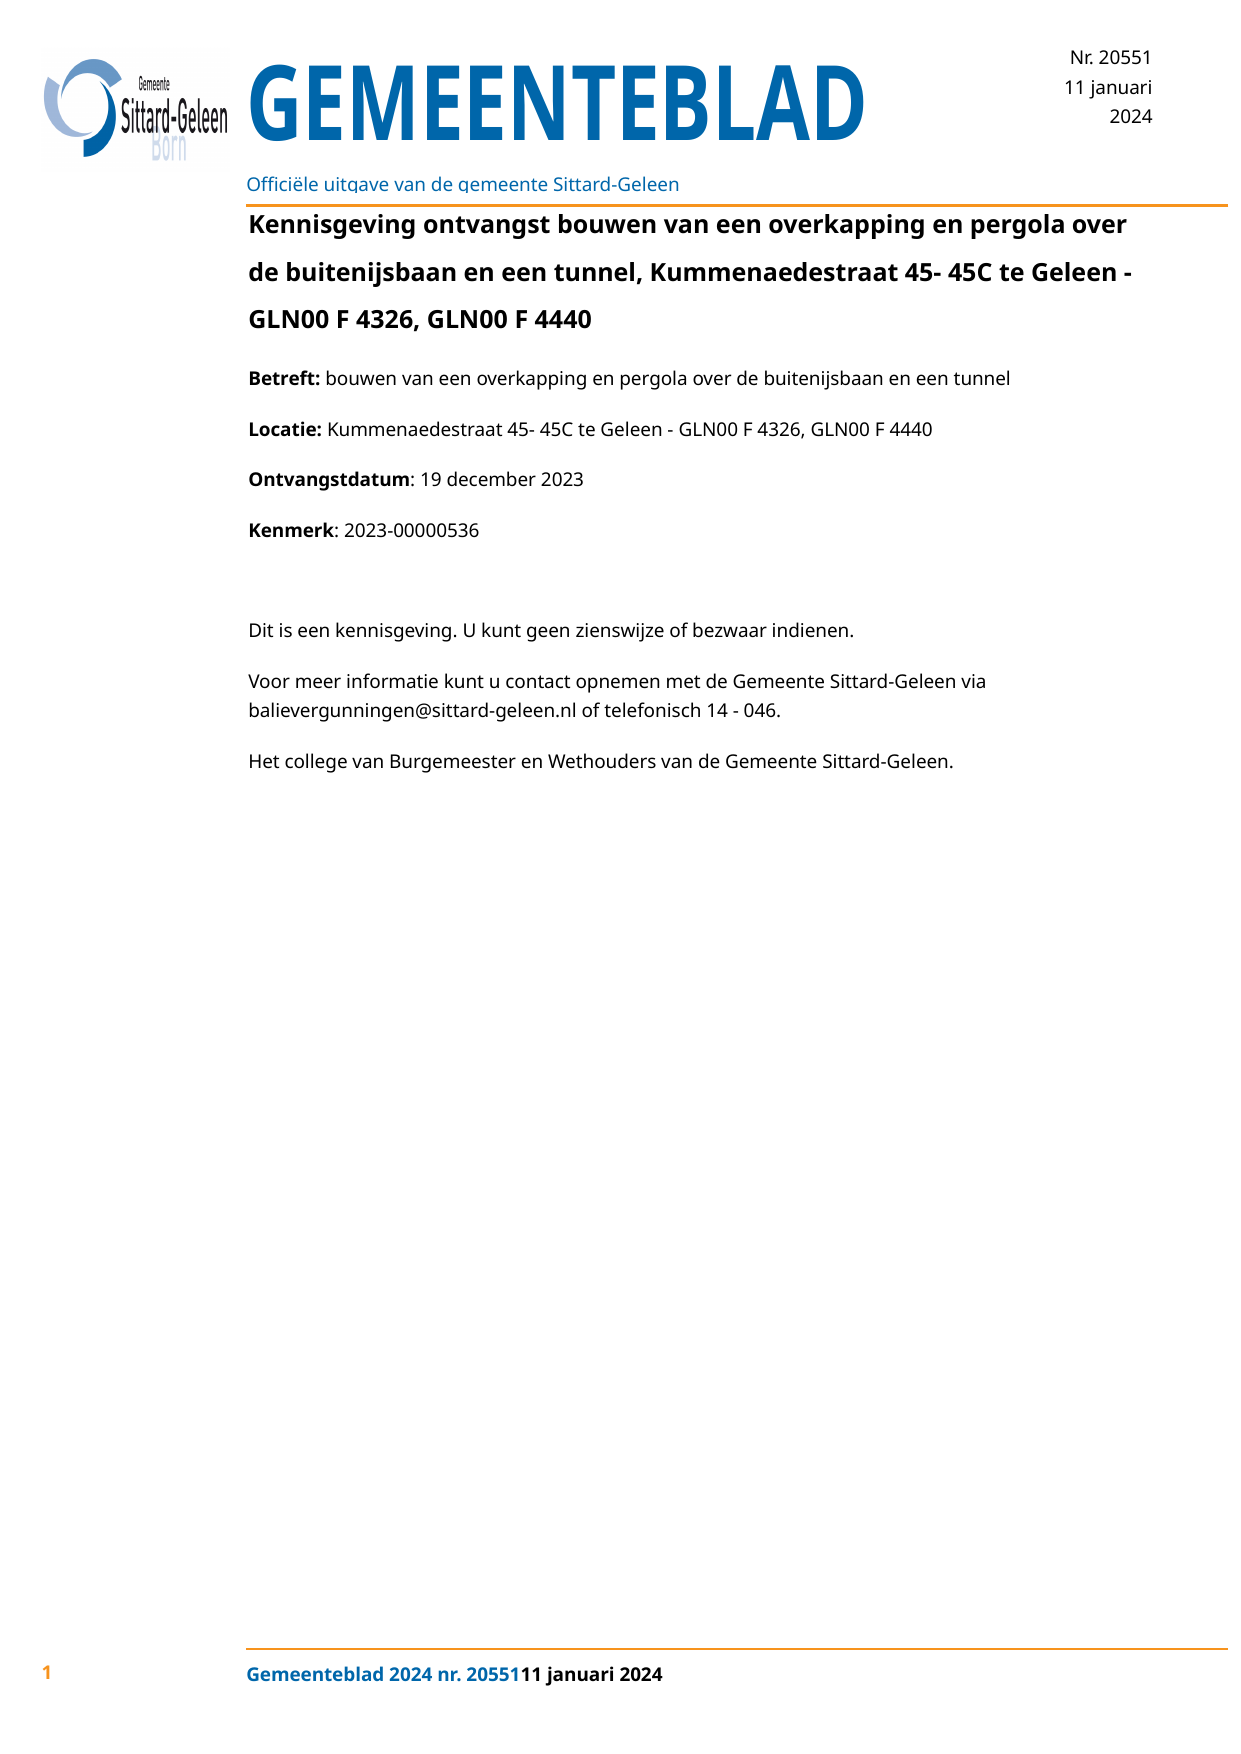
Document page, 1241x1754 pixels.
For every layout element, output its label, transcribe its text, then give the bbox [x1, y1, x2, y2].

text Dit is een kennisgeving. U kunt geen zienswijze of bezwaar indienen. [248, 618, 1152, 643]
text Het college van Burgemeester en Wethouders van de Gemeente Sittard-Geleen. [248, 748, 1152, 774]
text Betreft: bouwen van een overkapping en pergola over de buitenijsbaan en een tunnel [248, 366, 1152, 391]
text Voor meer informatie kunt u contact opnemen met de Gemeente Sittard-Geleen via balievergunningen@sittard-geleen.nl of telefonisch 14 - 046. [248, 668, 1152, 723]
text Kennisgeving ontvangst bouwen van een overkapping en pergola over de buitenijsbaan en een tunnel, Kummenaedestraat 45- 45C te Geleen - GLN00 F 4326, GLN00 F 4440 [248, 207, 1152, 336]
text Kenmerk: 2023-00000536 [248, 517, 1152, 542]
text Ontvangstdatum: 19 december 2023 [248, 466, 1152, 492]
picture [41, 47, 231, 172]
text Locatie: Kummenaedestraat 45- 45C te Geleen - GLN00 F 4326, GLN00 F 4440 [248, 416, 1152, 442]
